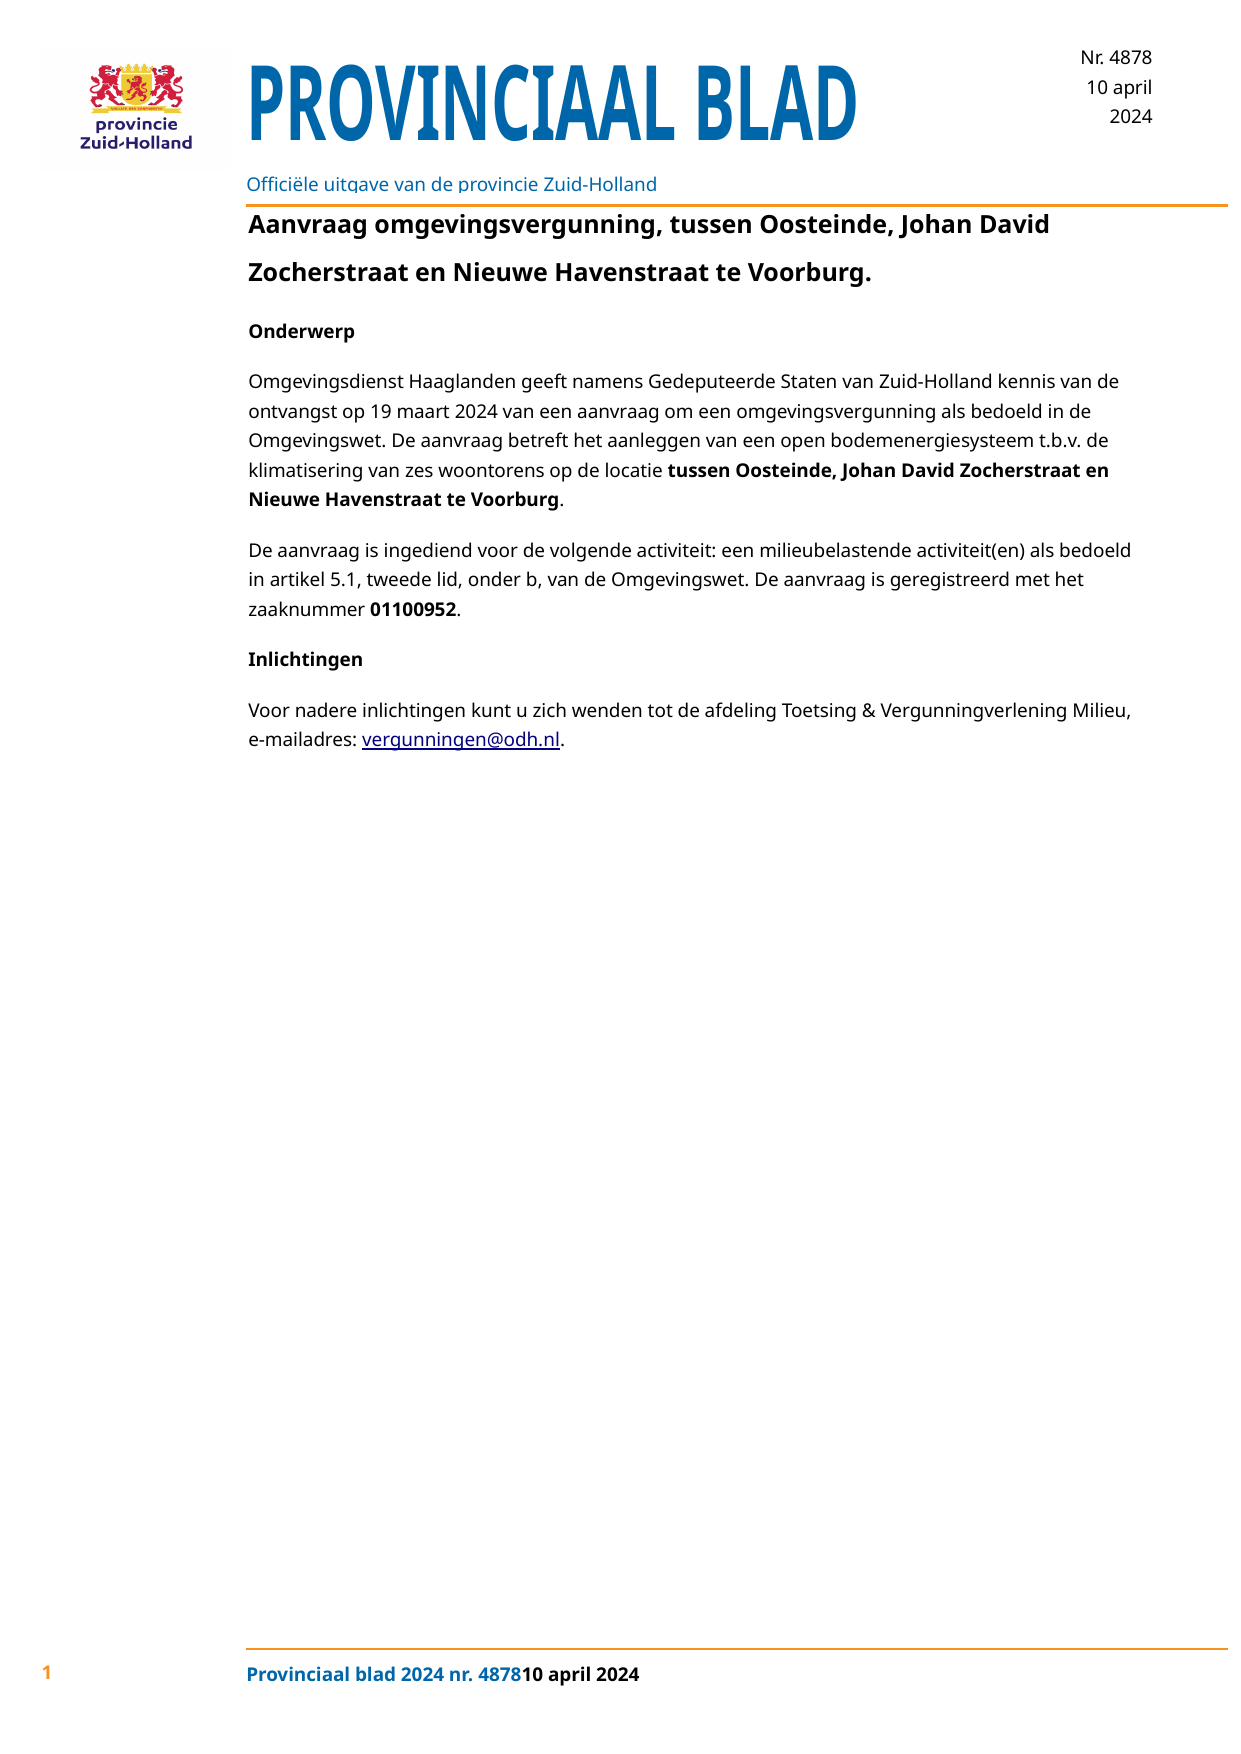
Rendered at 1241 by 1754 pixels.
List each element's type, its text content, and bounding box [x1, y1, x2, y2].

picture [41, 47, 231, 172]
text Omgevingsdienst Haaglanden geeft namens Gedeputeerde Staten van Zuid-Holland kennis van de ontvangst op 19 maart 2024 van een aanvraag om een omgevingsvergunning als bedoeld in de Omgevingswet. De aanvraag betreft het aanleggen van een open bodemenergiesysteem t.b.v. de klimatisering van zes woontorens op de locatie tussen Oosteinde, Johan David Zocherstraat en Nieuwe Havenstraat te Voorburg. [248, 368, 1152, 512]
text De aanvraag is ingediend voor de volgende activiteit: een milieubelastende activiteit(en) als bedoeld in artikel 5.1, tweede lid, onder b, van de Omgevingswet. De aanvraag is geregistreerd met het zaaknummer 01100952. [248, 537, 1152, 622]
text Inlichtingen [248, 647, 1152, 672]
text Voor nadere inlichtingen kunt u zich wenden tot de afdeling Toetsing & Vergunningverlening Milieu, e-mailadres: vergunningen@odh.nl. [248, 697, 1152, 752]
text Onderwerp [248, 318, 1152, 344]
text Aanvraag omgevingsvergunning, tussen Oosteinde, Johan David Zocherstraat en Nieuwe Havenstraat te Voorburg. [248, 207, 1152, 288]
